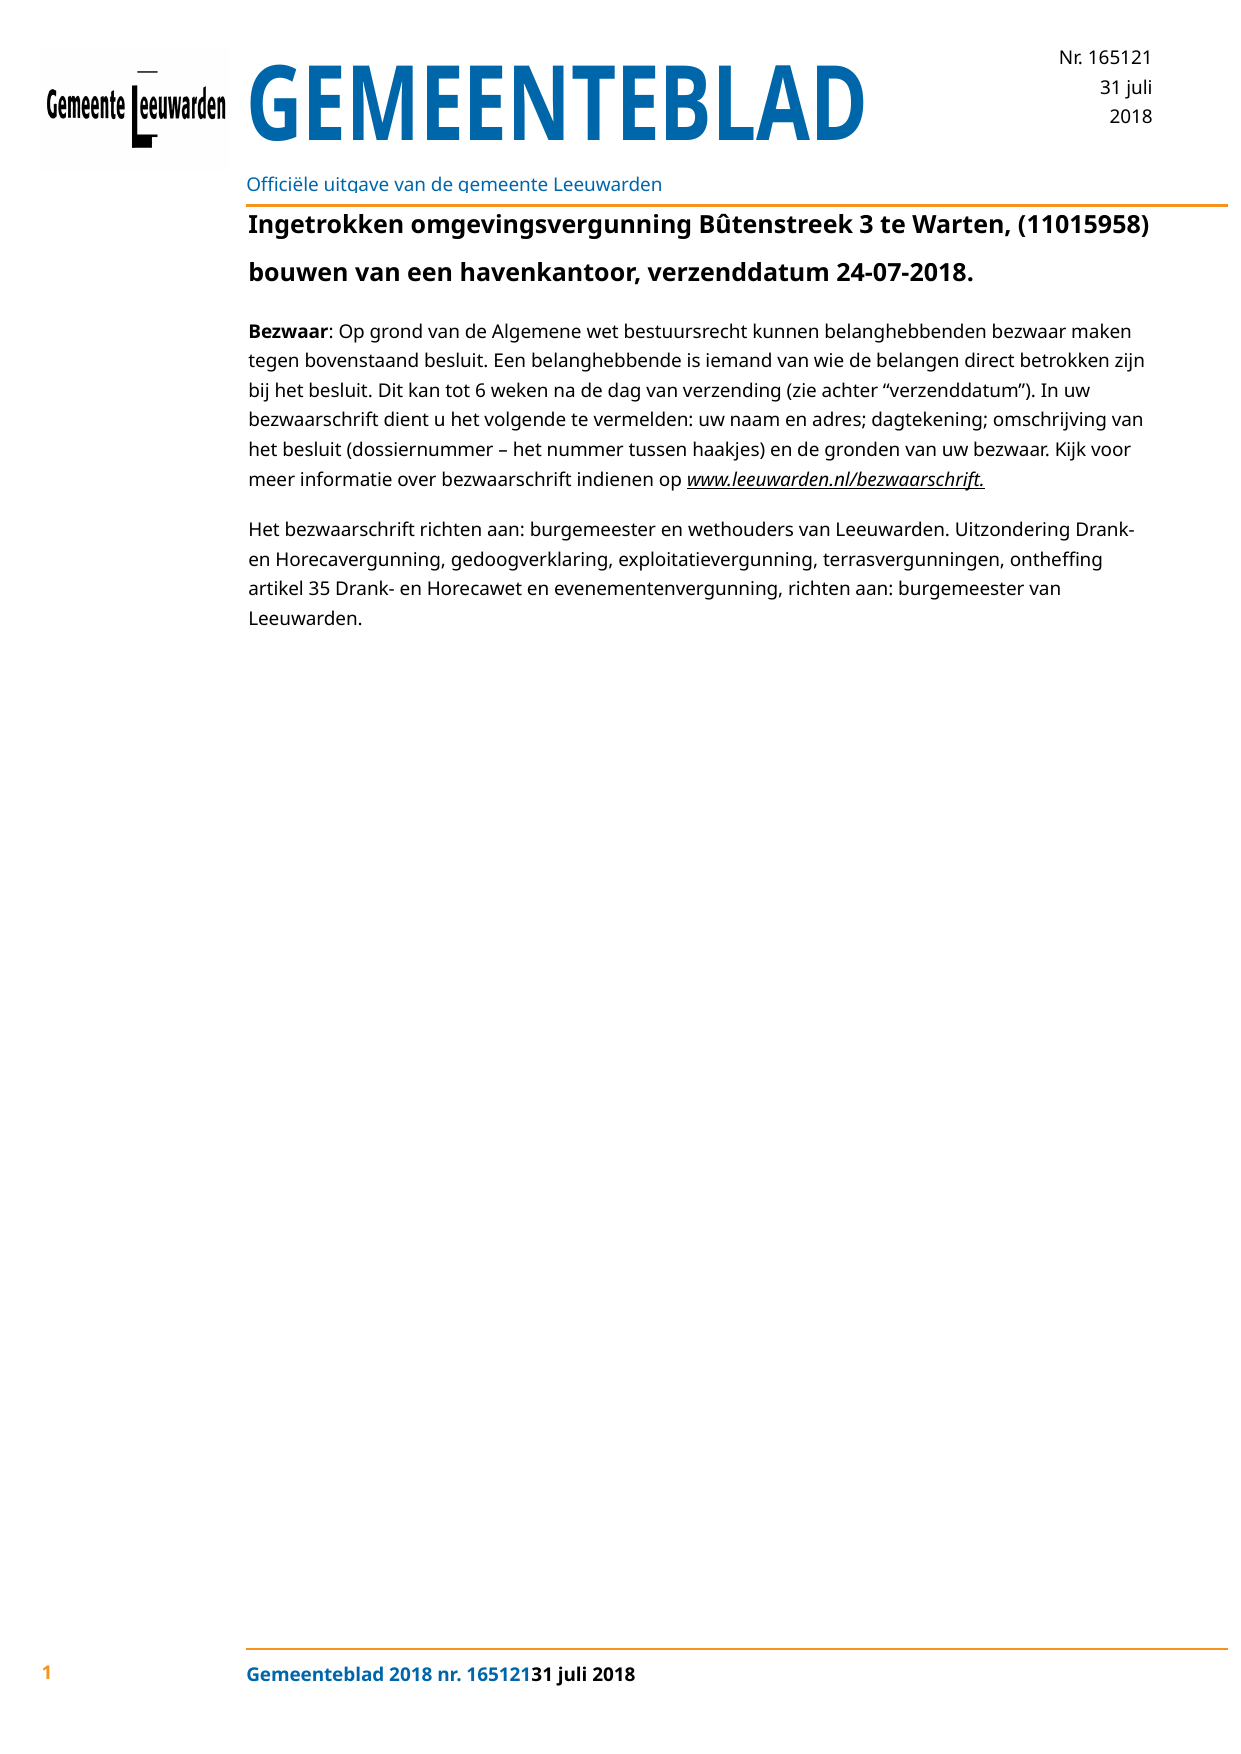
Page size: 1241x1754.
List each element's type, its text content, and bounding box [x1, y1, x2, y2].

text Bezwaar: Op grond van de Algemene wet bestuursrecht kunnen belanghebbenden bezwaar maken tegen bovenstaand besluit. Een belanghebbende is iemand van wie de belangen direct betrokken zijn bij het besluit. Dit kan tot 6 weken na de dag van verzending (zie achter “verzenddatum”). In uw bezwaarschrift dient u het volgende te vermelden: uw naam en adres; dagtekening; omschrijving van het besluit (dossiernummer – het nummer tussen haakjes) en de gronden van uw bezwaar. Kijk voor meer informatie over bezwaarschrift indienen op www.leeuwarden.nl/bezwaarschrift. [248, 318, 1152, 492]
text Het bezwaarschrift richten aan: burgemeester en wethouders van Leeuwarden. Uitzondering Drank- en Horecavergunning, gedoogverklaring, exploitatievergunning, terrasvergunningen, ontheffing artikel 35 Drank- en Horecawet en evenementenvergunning, richten aan: burgemeester van Leeuwarden. [248, 516, 1152, 631]
text Ingetrokken omgevingsvergunning Bûtenstreek 3 te Warten, (11015958) bouwen van een havenkantoor, verzenddatum 24-07-2018. [248, 207, 1152, 288]
picture [41, 47, 231, 172]
